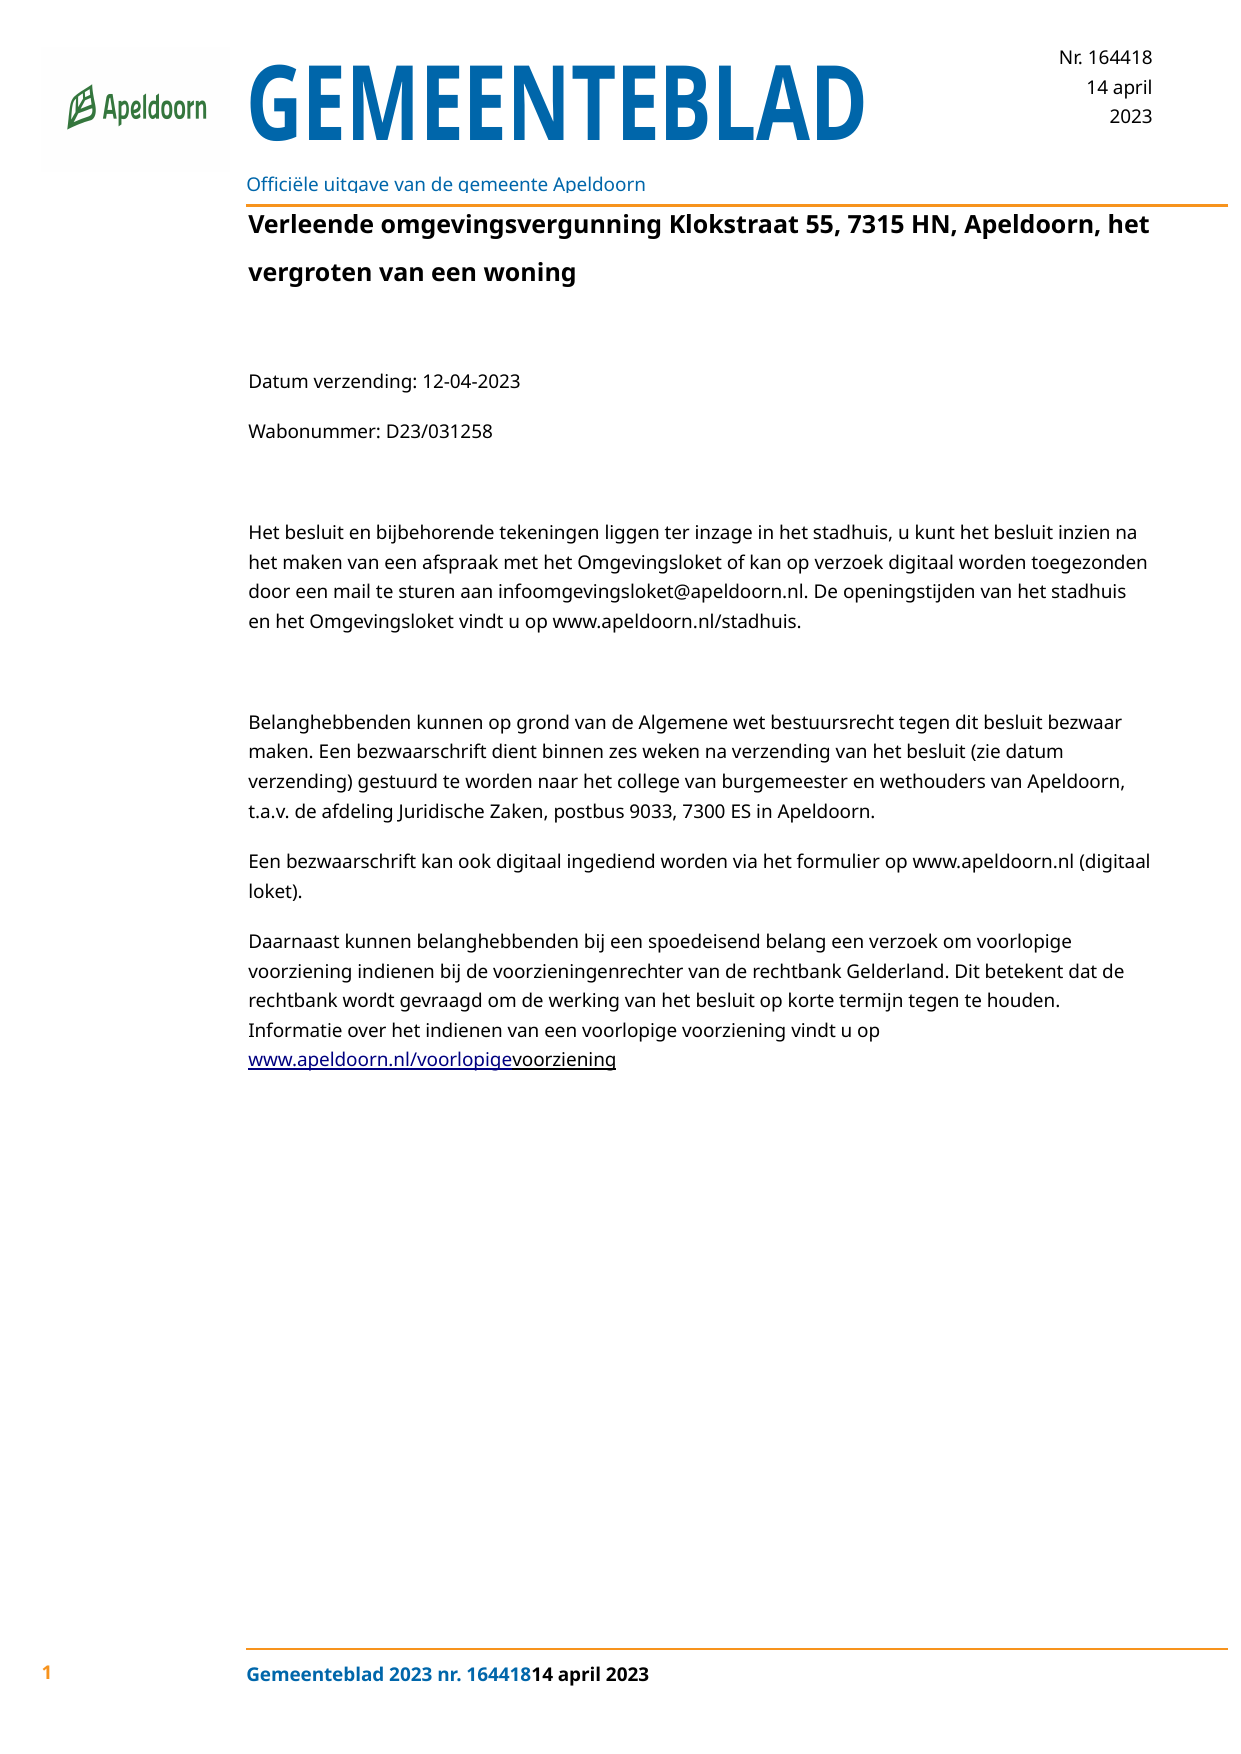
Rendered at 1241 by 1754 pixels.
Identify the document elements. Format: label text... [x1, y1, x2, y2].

text Belanghebbenden kunnen op grond van de Algemene wet bestuursrecht tegen dit besluit bezwaar maken. Een bezwaarschrift dient binnen zes weken na verzending van het besluit (zie datum verzending) gestuurd te worden naar het college van burgemeester en wethouders van Apeldoorn, t.a.v. de afdeling Juridische Zaken, postbus 9033, 7300 ES in Apeldoorn. [248, 709, 1152, 824]
text Daarnaast kunnen belanghebbenden bij een spoedeisend belang een verzoek om voorlopige voorziening indienen bij de voorzieningenrechter van de rechtbank Gelderland. Dit betekent dat de rechtbank wordt gevraagd om de werking van het besluit op korte termijn tegen te houden. Informatie over het indienen van een voorlopige voorziening vindt u op www.apeldoorn.nl/voorlopigevoorziening [248, 928, 1152, 1072]
text Het besluit en bijbehorende tekeningen liggen ter inzage in het stadhuis, u kunt het besluit inzien na het maken van een afspraak met het Omgevingsloket of kan op verzoek digitaal worden toegezonden door een mail te sturen aan infoomgevingsloket@apeldoorn.nl. De openingstijden van het stadhuis en het Omgevingsloket vindt u op www.apeldoorn.nl/stadhuis. [248, 519, 1152, 634]
text Datum verzending: 12-04-2023 [248, 368, 1152, 394]
text Wabonummer: D23/031258 [248, 419, 1152, 444]
text Een bezwaarschrift kan ook digitaal ingediend worden via het formulier op www.apeldoorn.nl (digitaal loket). [248, 848, 1152, 904]
picture [41, 47, 231, 172]
text Verleende omgevingsvergunning Klokstraat 55, 7315 HN, Apeldoorn, het vergroten van een woning [248, 207, 1152, 288]
